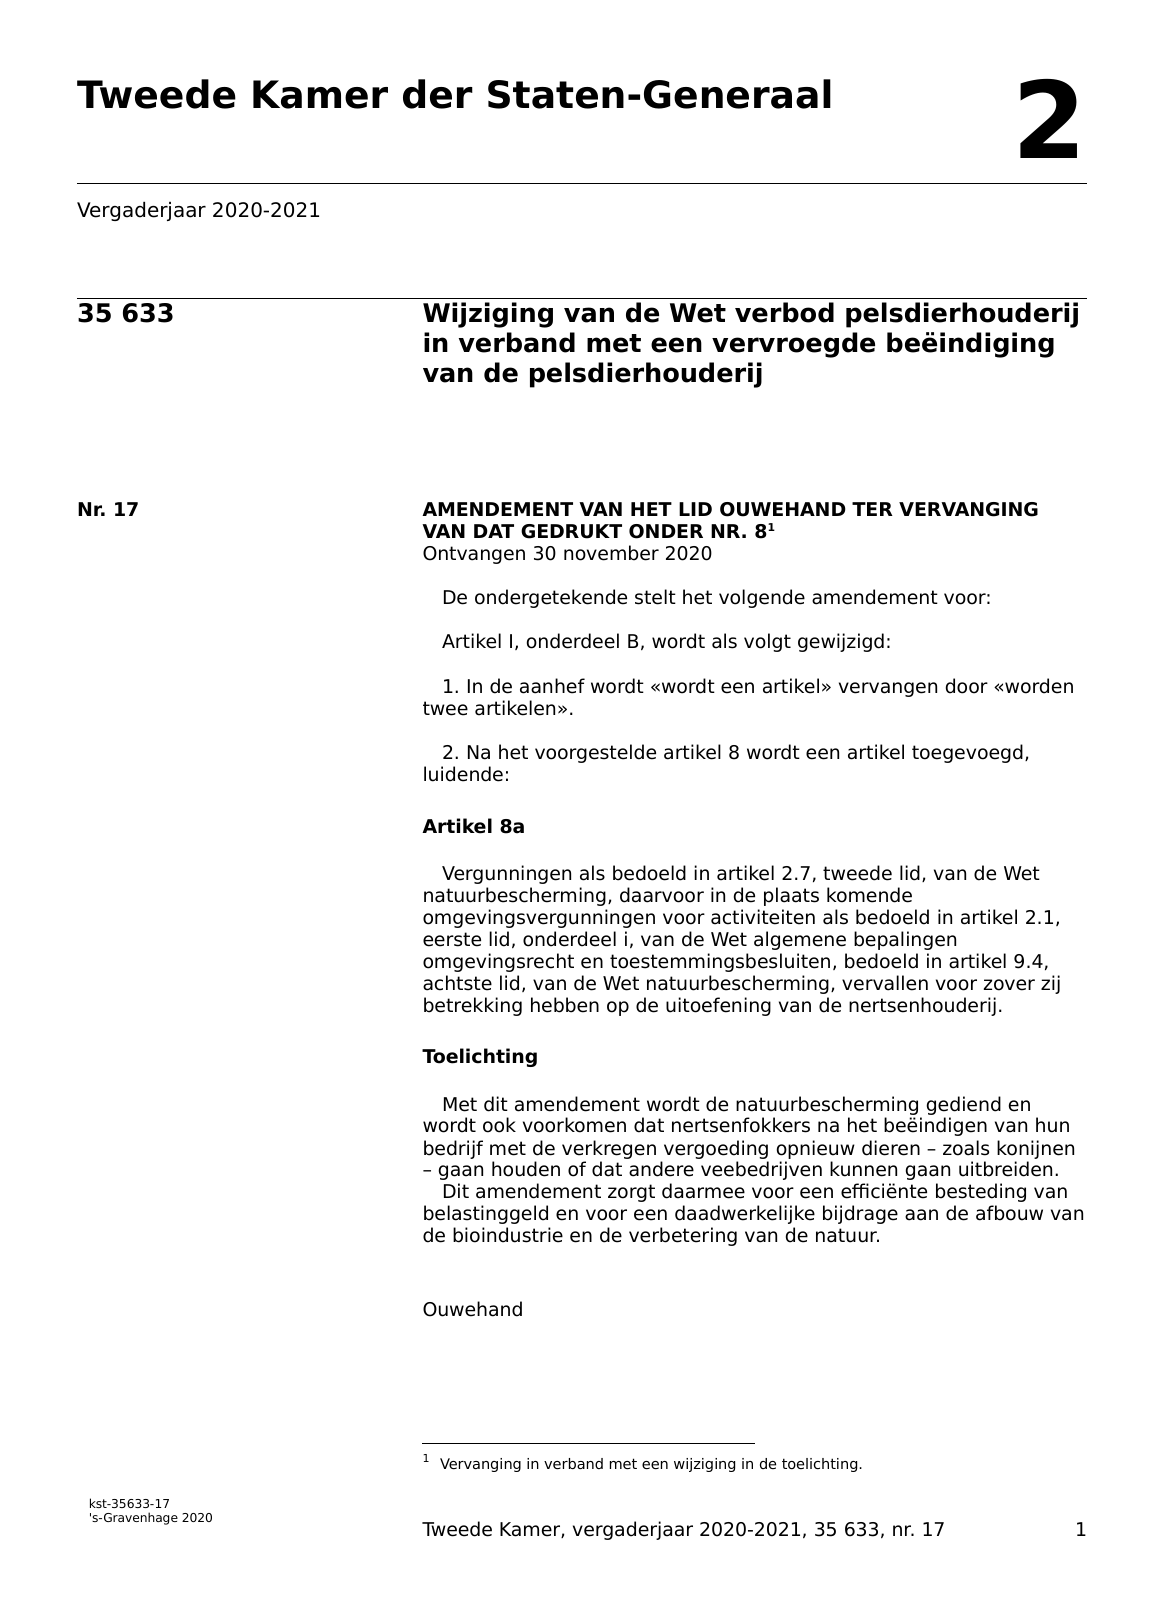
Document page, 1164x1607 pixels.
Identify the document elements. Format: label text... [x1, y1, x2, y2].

text De ondergetekende stelt het volgende amendement voor: [422, 587, 1087, 609]
table_header 2 [886, 59, 1087, 183]
subtitle Artikel 8a [422, 816, 1087, 838]
table_cell Vergaderjaar 2020-2021 [77, 184, 1087, 298]
text kst-35633-17 [88, 1497, 323, 1511]
text Ontvangen 30 november 2020 [422, 543, 1087, 565]
subtitle Toelichting [422, 1046, 1087, 1068]
subtitle 35 633 Wijziging van de Wet verbod pelsdierhouderij in verband met een vervroegde beëindiging van de pelsdierhouderij [77, 299, 1087, 388]
text 2. Na het voorgestelde artikel 8 wordt een artikel toegevoegd, luidende: [422, 742, 1087, 786]
text Vervanging in verband met een wijziging in de toelichting. [422, 1452, 1087, 1474]
text Dit amendement zorgt daarmee voor een efficiënte besteding van belastinggeld en voor een daadwerkelijke bijdrage aan de afbouw van de bioindustrie en de verbetering van de natuur. [422, 1181, 1087, 1247]
table_header Tweede Kamer der Staten-Generaal [77, 59, 886, 183]
text Artikel I, onderdeel B, wordt als volgt gewijzigd: [422, 631, 1087, 653]
subtitle Nr. 17 AMENDEMENT VAN HET LID OUWEHAND TER VERVANGING VAN DAT GEDRUKT ONDER NR. 8 [77, 499, 1087, 543]
text Vergunningen als bedoeld in artikel 2.7, tweede lid, van de Wet natuurbescherming, daarvoor in de plaats komende omgevingsvergunningen voor activiteiten als bedoeld in artikel 2.1, eerste lid, onderdeel i, van de Wet algemene bepalingen omgevingsrecht en toestemmingsbesluiten, bedoeld in artikel 9.4, achtste lid, van de Wet natuurbescherming, vervallen voor zover zij betrekking hebben op de uitoefening van de nertsenhouderij. [422, 863, 1087, 1016]
text 1. In de aanhef wordt «wordt een artikel» vervangen door «worden twee artikelen». [422, 676, 1087, 719]
text Met dit amendement wordt de natuurbescherming gediend en wordt ook voorkomen dat nertsenfokkers na het beëindigen van hun bedrijf met de verkregen vergoeding opnieuw dieren – zoals konijnen – gaan houden of dat andere veebedrijven kunnen gaan uitbreiden. [422, 1093, 1087, 1181]
text Ouwehand [422, 1277, 1087, 1321]
text 's-Gravenhage 2020 [88, 1511, 323, 1525]
